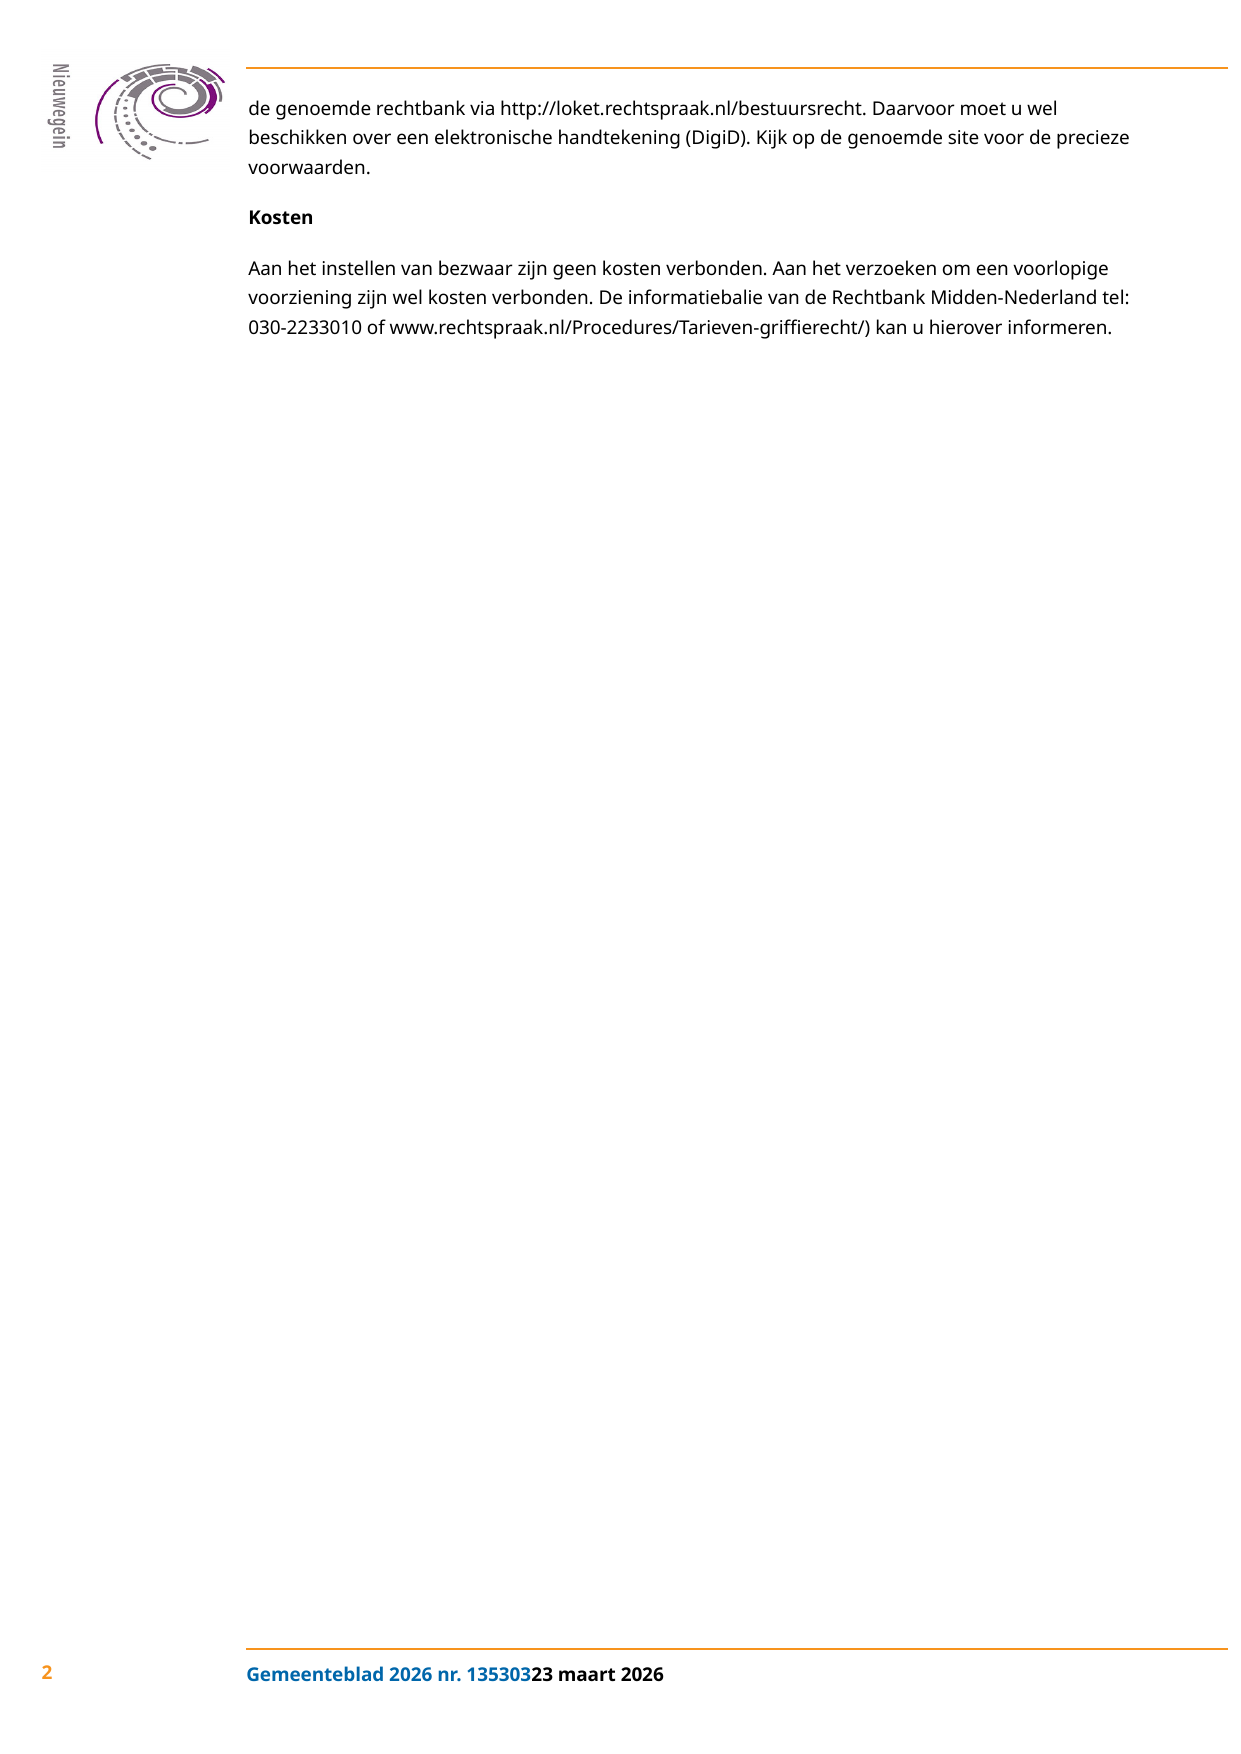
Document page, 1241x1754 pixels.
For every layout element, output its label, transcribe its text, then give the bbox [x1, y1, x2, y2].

picture [41, 47, 231, 172]
text Kosten [248, 204, 1152, 230]
text Aan het instellen van bezwaar zijn geen kosten verbonden. Aan het verzoeken om een voorlopige voorziening zijn wel kosten verbonden. De informatiebalie van de Rechtbank Midden-Nederland tel: 030-2233010 of www.rechtspraak.nl/Procedures/Tarieven-griffierecht/) kan u hierover informeren. [248, 255, 1152, 340]
text de genoemde rechtbank via http://loket.rechtspraak.nl/bestuursrecht. Daarvoor moet u wel beschikken over een elektronische handtekening (DigiD). Kijk op de genoemde site voor de precieze voorwaarden. [248, 95, 1152, 180]
